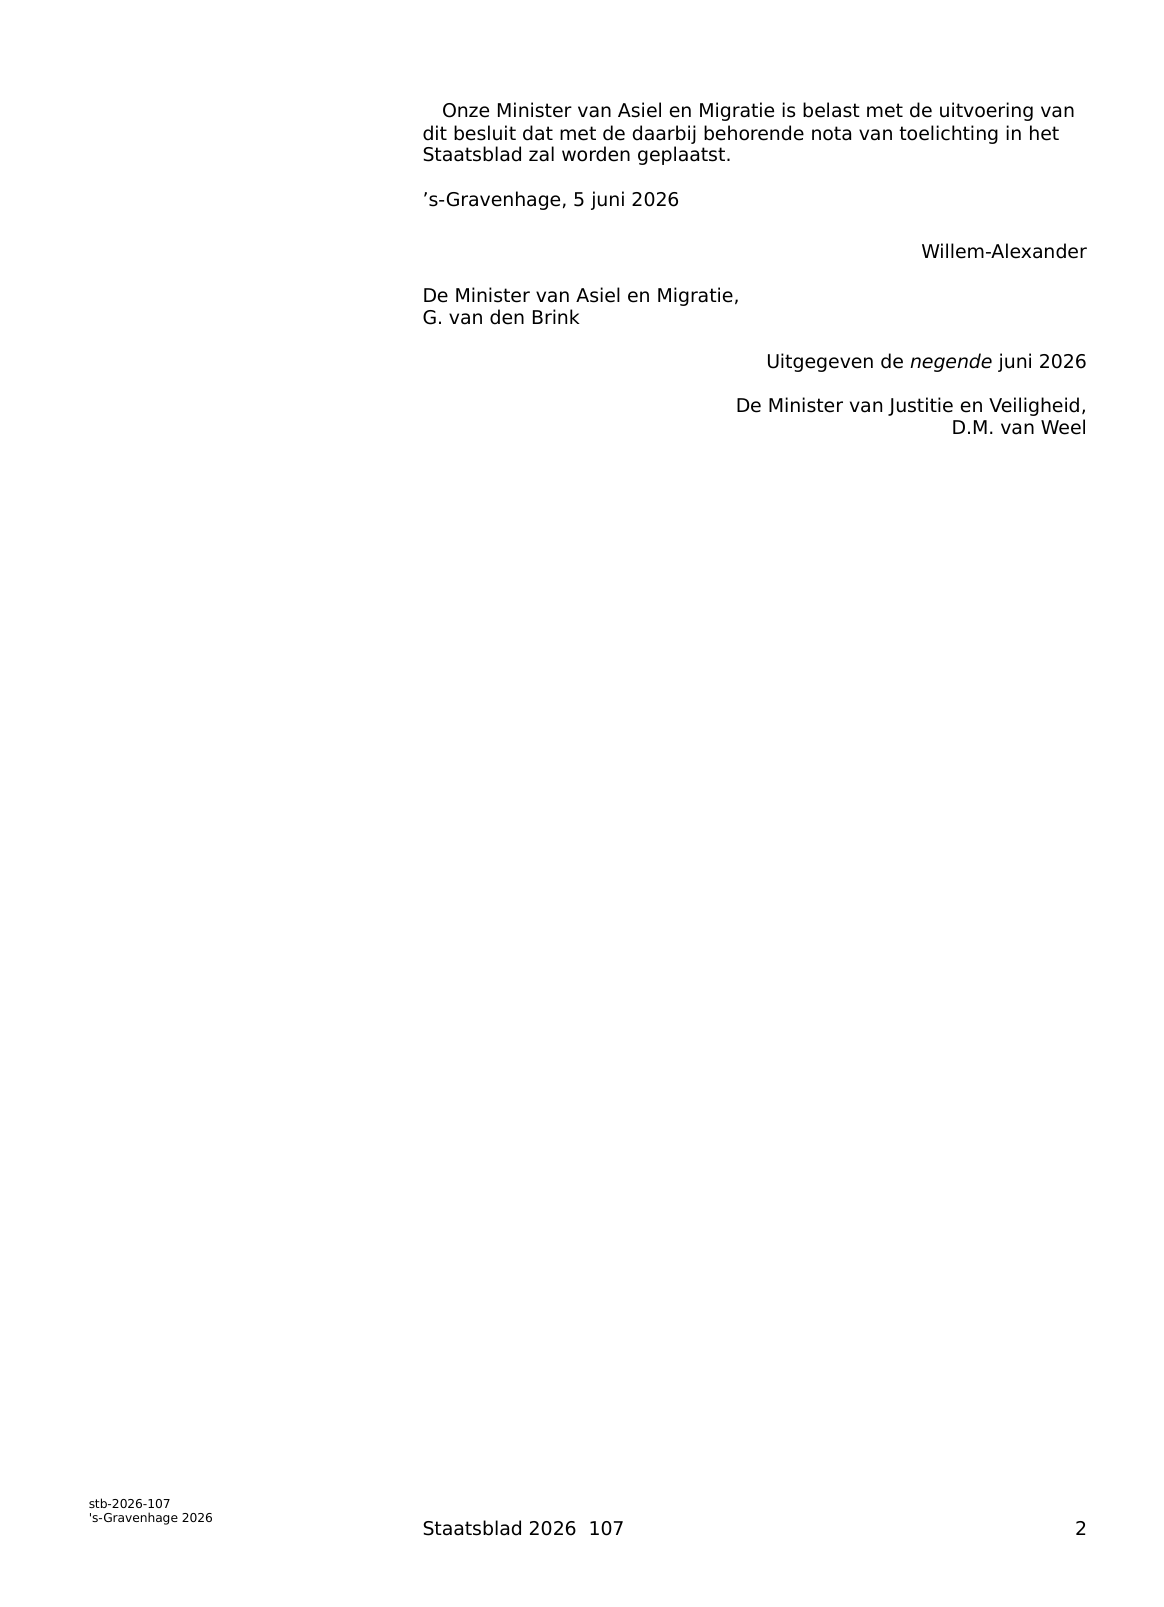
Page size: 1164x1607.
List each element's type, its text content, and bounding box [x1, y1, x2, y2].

text Uitgegeven de negende juni 2026 [422, 351, 1087, 373]
text stb-2026-107 [88, 1497, 323, 1511]
text De Minister van Justitie en Veiligheid, D.M. van Weel [422, 395, 1087, 439]
text Onze Minister van Asiel en Migratie is belast met de uitvoering van dit besluit dat met de daarbij behorende nota van toelichting in het Staatsblad zal worden geplaatst. [422, 100, 1087, 166]
text De Minister van Asiel en Migratie, G. van den Brink [422, 285, 1087, 329]
text ’s-Gravenhage, 5 juni 2026 [422, 188, 1087, 211]
text Willem-Alexander [422, 241, 1087, 262]
text 's-Gravenhage 2026 [88, 1511, 323, 1525]
